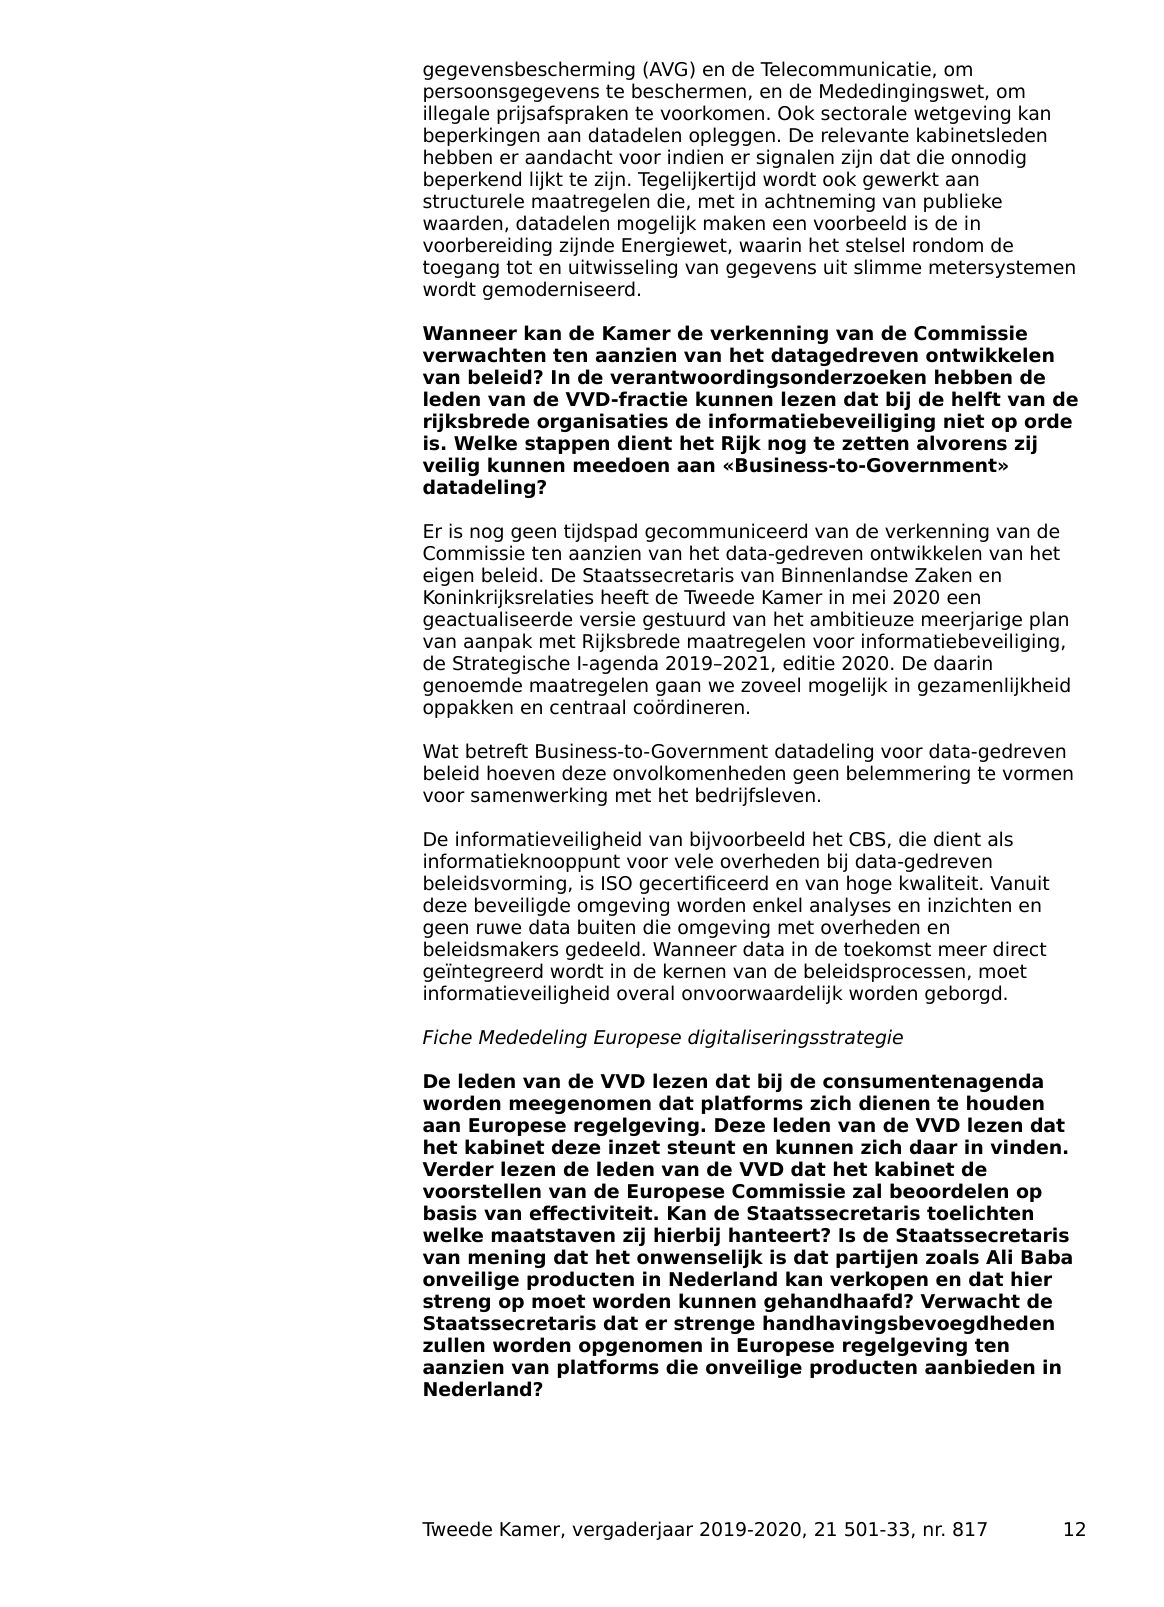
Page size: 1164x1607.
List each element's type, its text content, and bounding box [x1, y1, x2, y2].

text Er is nog geen tijdspad gecommuniceerd van de verkenning van de Commissie ten aanzien van het data-gedreven ontwikkelen van het eigen beleid. De Staatssecretaris van Binnenlandse Zaken en Koninkrijksrelaties heeft de Tweede Kamer in mei 2020 een geactualiseerde versie gestuurd van het ambitieuze meerjarige plan van aanpak met Rijksbrede maatregelen voor informatiebeveiliging, de Strategische I-agenda 2019–2021, editie 2020. De daarin genoemde maatregelen gaan we zoveel mogelijk in gezamenlijkheid oppakken en centraal coördineren. [422, 521, 1087, 719]
text De leden van de VVD lezen dat bij de consumentenagenda worden meegenomen dat platforms zich dienen te houden aan Europese regelgeving. Deze leden van de VVD lezen dat het kabinet deze inzet steunt en kunnen zich daar in vinden. Verder lezen de leden van de VVD dat het kabinet de voorstellen van de Europese Commissie zal beoordelen op basis van effectiviteit. Kan de Staatssecretaris toelichten welke maatstaven zij hierbij hanteert? Is de Staatssecretaris van mening dat het onwenselijk is dat partijen zoals Ali Baba onveilige producten in Nederland kan verkopen en dat hier streng op moet worden kunnen gehandhaafd? Verwacht de Staatssecretaris dat er strenge handhavingsbevoegdheden zullen worden opgenomen in Europese regelgeving ten aanzien van platforms die onveilige producten aanbieden in Nederland? [422, 1071, 1087, 1401]
subtitle Fiche Mededeling Europese digitaliseringsstrategie [422, 1027, 1087, 1049]
text Wat betreft Business-to-Government datadeling voor data-gedreven beleid hoeven deze onvolkomenheden geen belemmering te vormen voor samenwerking met het bedrijfsleven. [422, 741, 1087, 807]
text Wanneer kan de Kamer de verkenning van de Commissie verwachten ten aanzien van het datagedreven ontwikkelen van beleid? In de verantwoordingsonderzoeken hebben de leden van de VVD-fractie kunnen lezen dat bij de helft van de rijksbrede organisaties de informatiebeveiliging niet op orde is. Welke stappen dient het Rijk nog te zetten alvorens zij veilig kunnen meedoen aan «Business-to-Government» datadeling? [422, 323, 1087, 499]
text gegevensbescherming (AVG) en de Telecommunicatie, om persoonsgegevens te beschermen, en de Mededingingswet, om illegale prijsafspraken te voorkomen. Ook sectorale wetgeving kan beperkingen aan datadelen opleggen. De relevante kabinetsleden hebben er aandacht voor indien er signalen zijn dat die onnodig beperkend lijkt te zijn. Tegelijkertijd wordt ook gewerkt aan structurele maatregelen die, met in achtneming van publieke waarden, datadelen mogelijk maken een voorbeeld is de in voorbereiding zijnde Energiewet, waarin het stelsel rondom de toegang tot en uitwisseling van gegevens uit slimme metersystemen wordt gemoderniseerd. [422, 59, 1087, 301]
text De informatieveiligheid van bijvoorbeeld het CBS, die dient als informatieknooppunt voor vele overheden bij data-gedreven beleidsvorming, is ISO gecertificeerd en van hoge kwaliteit. Vanuit deze beveiligde omgeving worden enkel analyses en inzichten en geen ruwe data buiten die omgeving met overheden en beleidsmakers gedeeld. Wanneer data in de toekomst meer direct geïntegreerd wordt in de kernen van de beleidsprocessen, moet informatieveiligheid overal onvoorwaardelijk worden geborgd. [422, 829, 1087, 1005]
